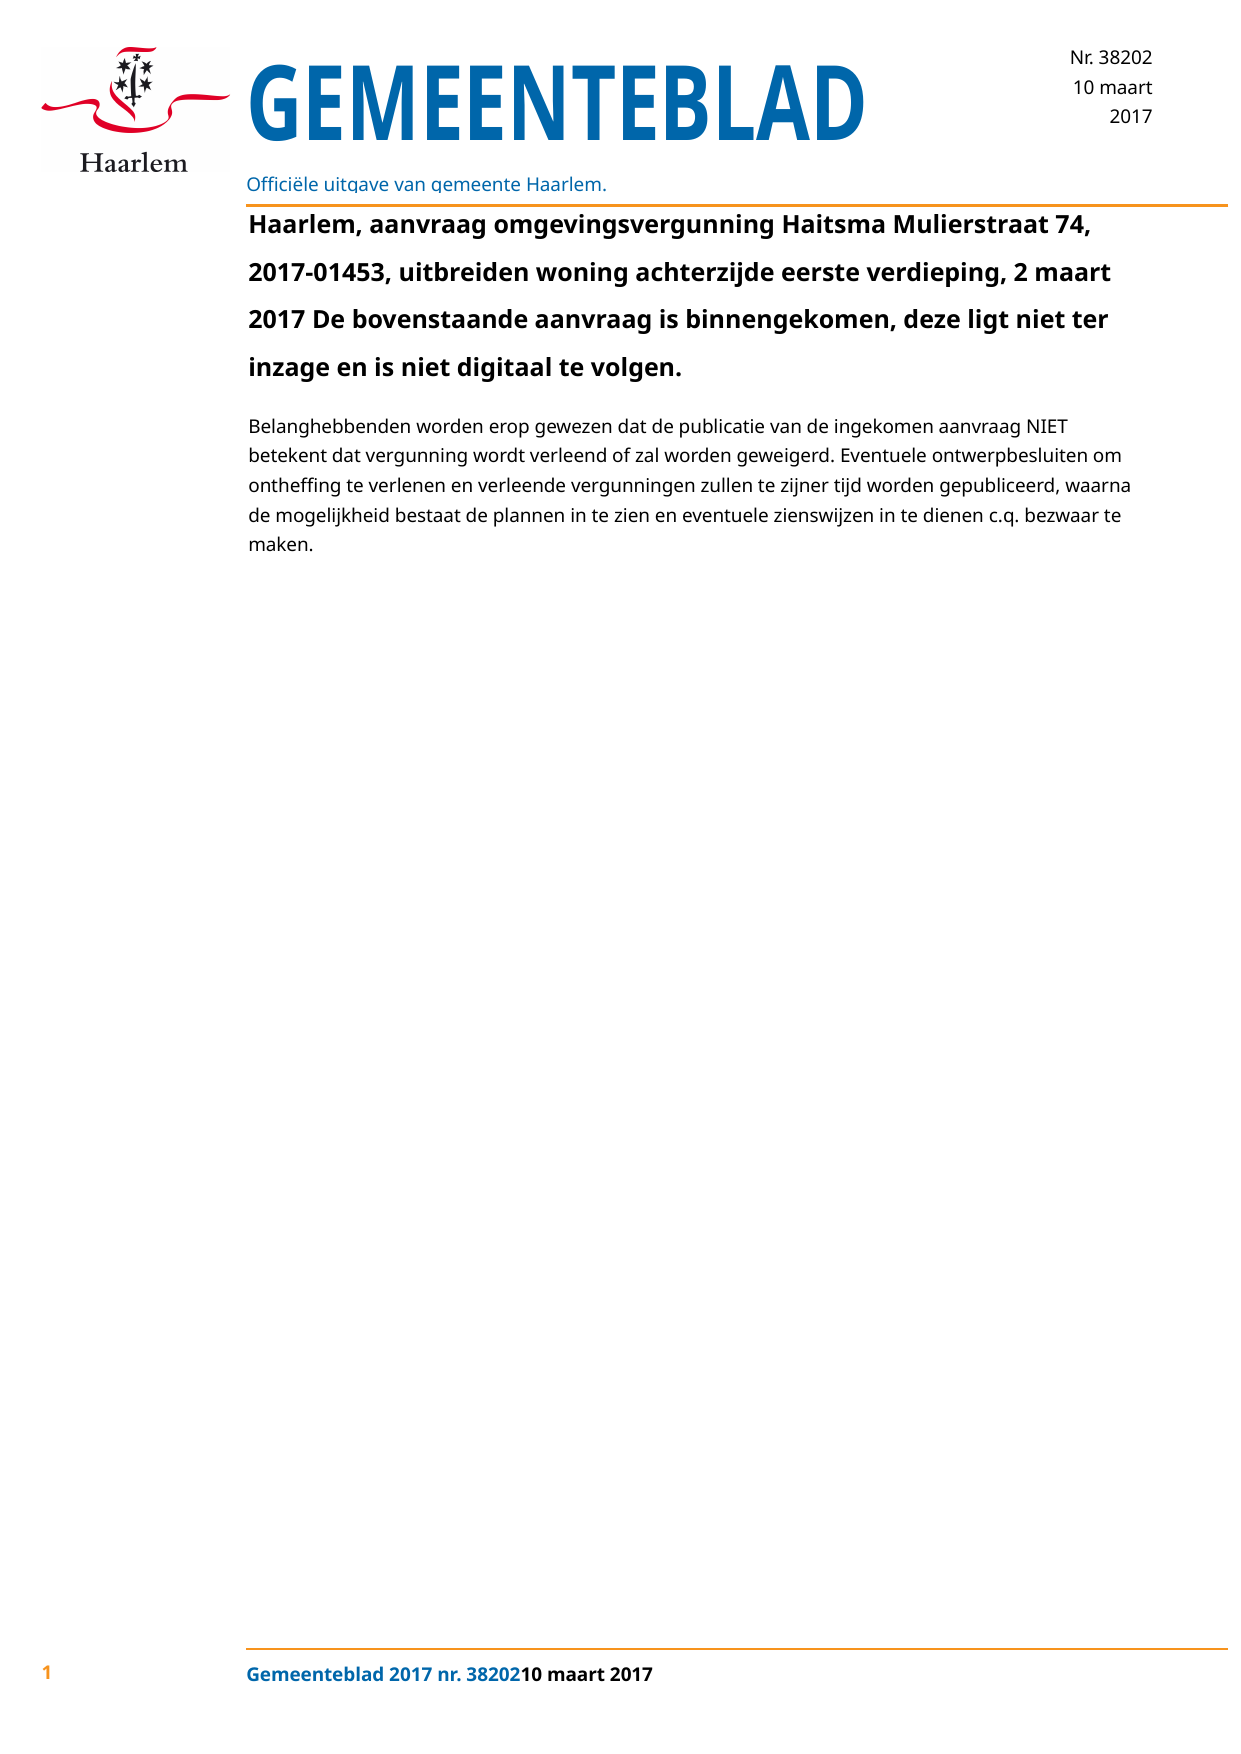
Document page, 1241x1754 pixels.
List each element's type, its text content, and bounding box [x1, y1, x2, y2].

text Haarlem, aanvraag omgevingsvergunning Haitsma Mulierstraat 74, 2017-01453, uitbreiden woning achterzijde eerste verdieping, 2 maart 2017 De bovenstaande aanvraag is binnengekomen, deze ligt niet ter inzage en is niet digitaal te volgen. [248, 207, 1152, 384]
picture [41, 47, 231, 172]
text Belanghebbenden worden erop gewezen dat de publicatie van de ingekomen aanvraag NIET betekent dat vergunning wordt verleend of zal worden geweigerd. Eventuele ontwerpbesluiten om ontheffing te verlenen en verleende vergunningen zullen te zijner tijd worden gepubliceerd, waarna de mogelijkheid bestaat de plannen in te zien en eventuele zienswijzen in te dienen c.q. bezwaar te maken. [248, 413, 1152, 557]
